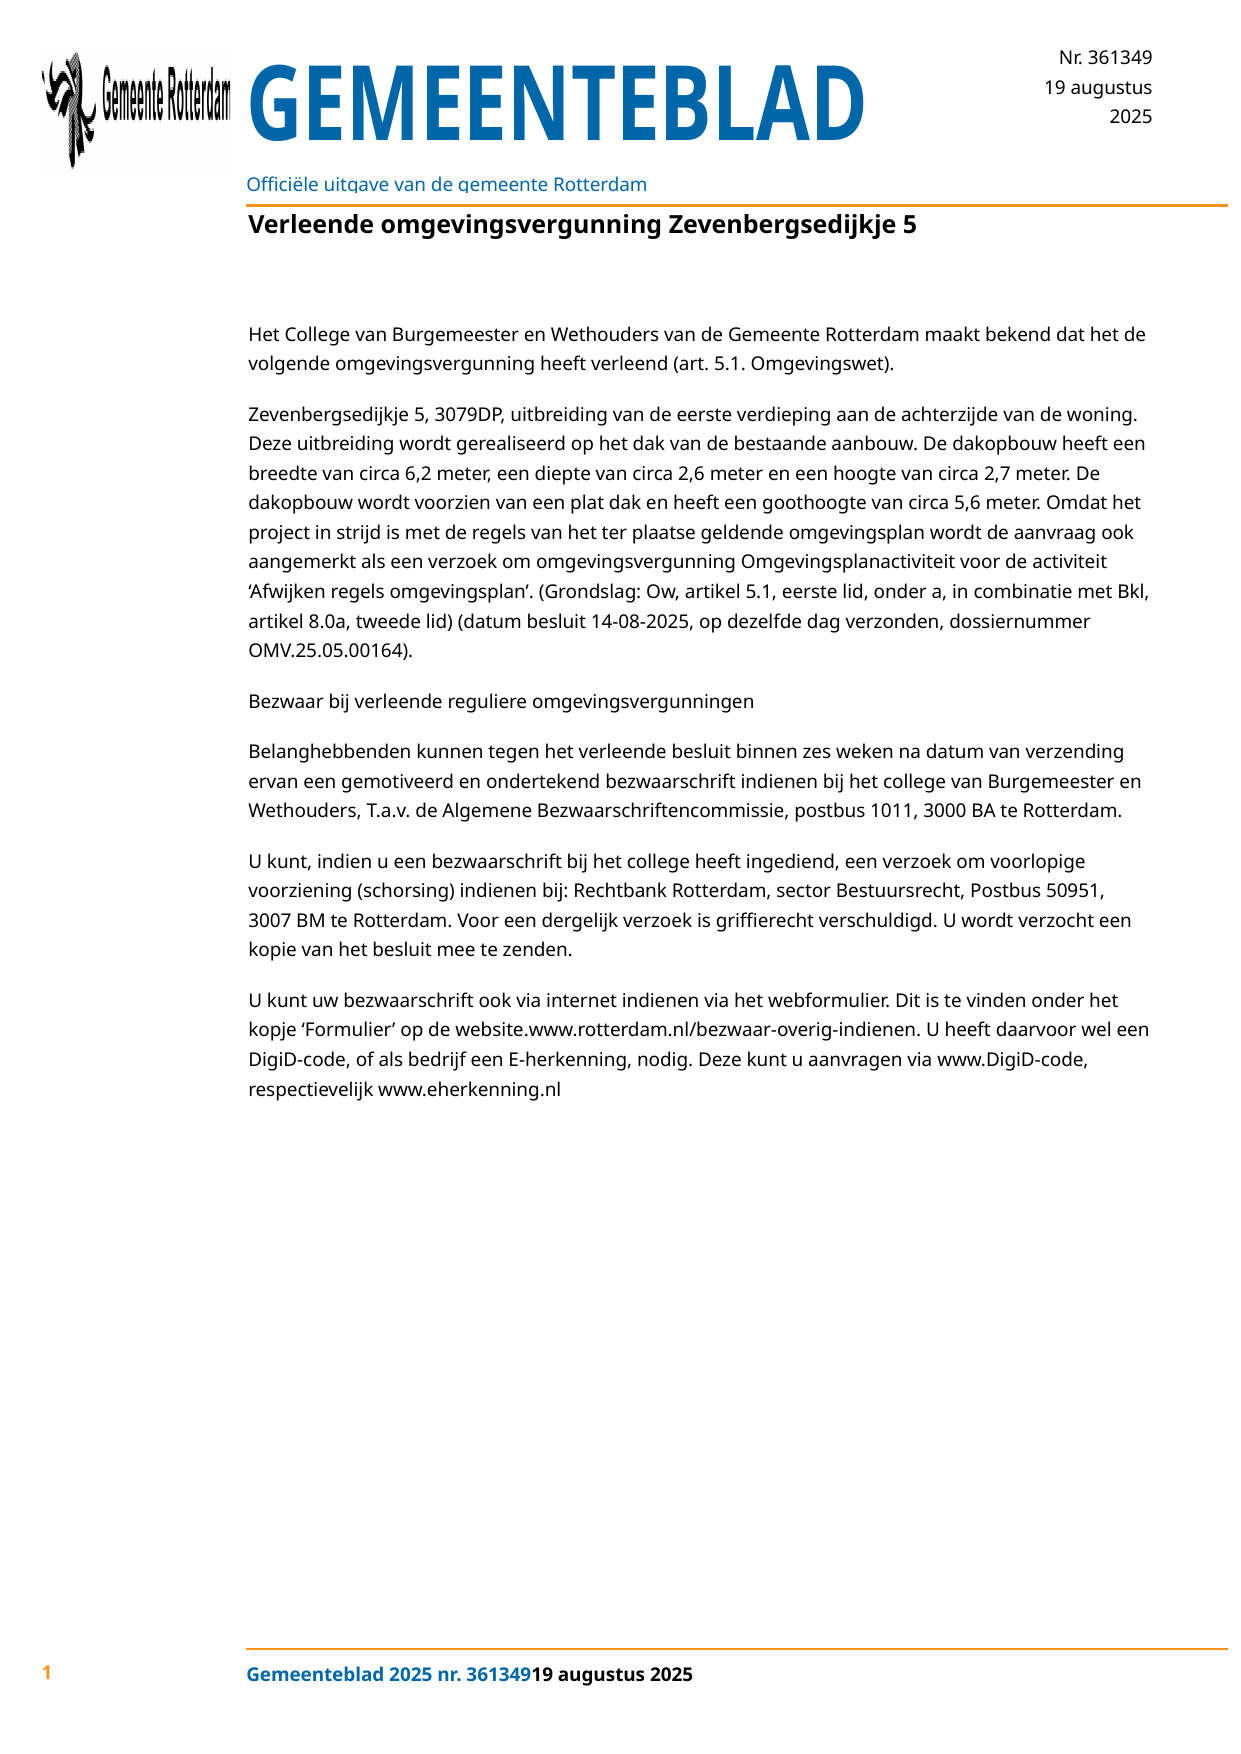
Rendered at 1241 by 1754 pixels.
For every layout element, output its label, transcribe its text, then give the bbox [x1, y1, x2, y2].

text Bezwaar bij verleende reguliere omgevingsvergunningen [248, 688, 1152, 713]
text Zevenbergsedijkje 5, 3079DP, uitbreiding van de eerste verdieping aan de achterzijde van de woning. Deze uitbreiding wordt gerealiseerd op het dak van de bestaande aanbouw. De dakopbouw heeft een breedte van circa 6,2 meter, een diepte van circa 2,6 meter en een hoogte van circa 2,7 meter. De dakopbouw wordt voorzien van een plat dak en heeft een goothoogte van circa 5,6 meter. Omdat het project in strijd is met de regels van het ter plaatse geldende omgevingsplan wordt de aanvraag ook aangemerkt als een verzoek om omgevingsvergunning Omgevingsplanactiviteit voor de activiteit ‘Afwijken regels omgevingsplan’. (Grondslag: Ow, artikel 5.1, eerste lid, onder a, in combinatie met Bkl, artikel 8.0a, tweede lid) (datum besluit 14-08-2025, op dezelfde dag verzonden, dossiernummer OMV.25.05.00164). [248, 401, 1152, 663]
text Belanghebbenden kunnen tegen het verleende besluit binnen zes weken na datum van verzending ervan een gemotiveerd en ondertekend bezwaarschrift indienen bij het college van Burgemeester en Wethouders, T.a.v. de Algemene Bezwaarschriftencommissie, postbus 1011, 3000 BA te Rotterdam. [248, 738, 1152, 823]
text U kunt uw bezwaarschrift ook via internet indienen via het webformulier. Dit is te vinden onder het kopje ‘Formulier’ op de website.www.rotterdam.nl/bezwaar-overig-indienen. U heeft daarvoor wel een DigiD-code, of als bedrijf een E-herkenning, nodig. Deze kunt u aanvragen via www.DigiD-code, respectievelijk www.eherkenning.nl [248, 987, 1152, 1101]
text U kunt, indien u een bezwaarschrift bij het college heeft ingediend, een verzoek om voorlopige voorziening (schorsing) indienen bij: Rechtbank Rotterdam, sector Bestuursrecht, Postbus 50951, 3007 BM te Rotterdam. Voor een dergelijk verzoek is griffierecht verschuldigd. U wordt verzocht een kopie van het besluit mee te zenden. [248, 848, 1152, 962]
text Verleende omgevingsvergunning Zevenbergsedijkje 5 [248, 207, 1152, 241]
picture [41, 47, 231, 172]
text Het College van Burgemeester en Wethouders van de Gemeente Rotterdam maakt bekend dat het de volgende omgevingsvergunning heeft verleend (art. 5.1. Omgevingswet). [248, 321, 1152, 376]
